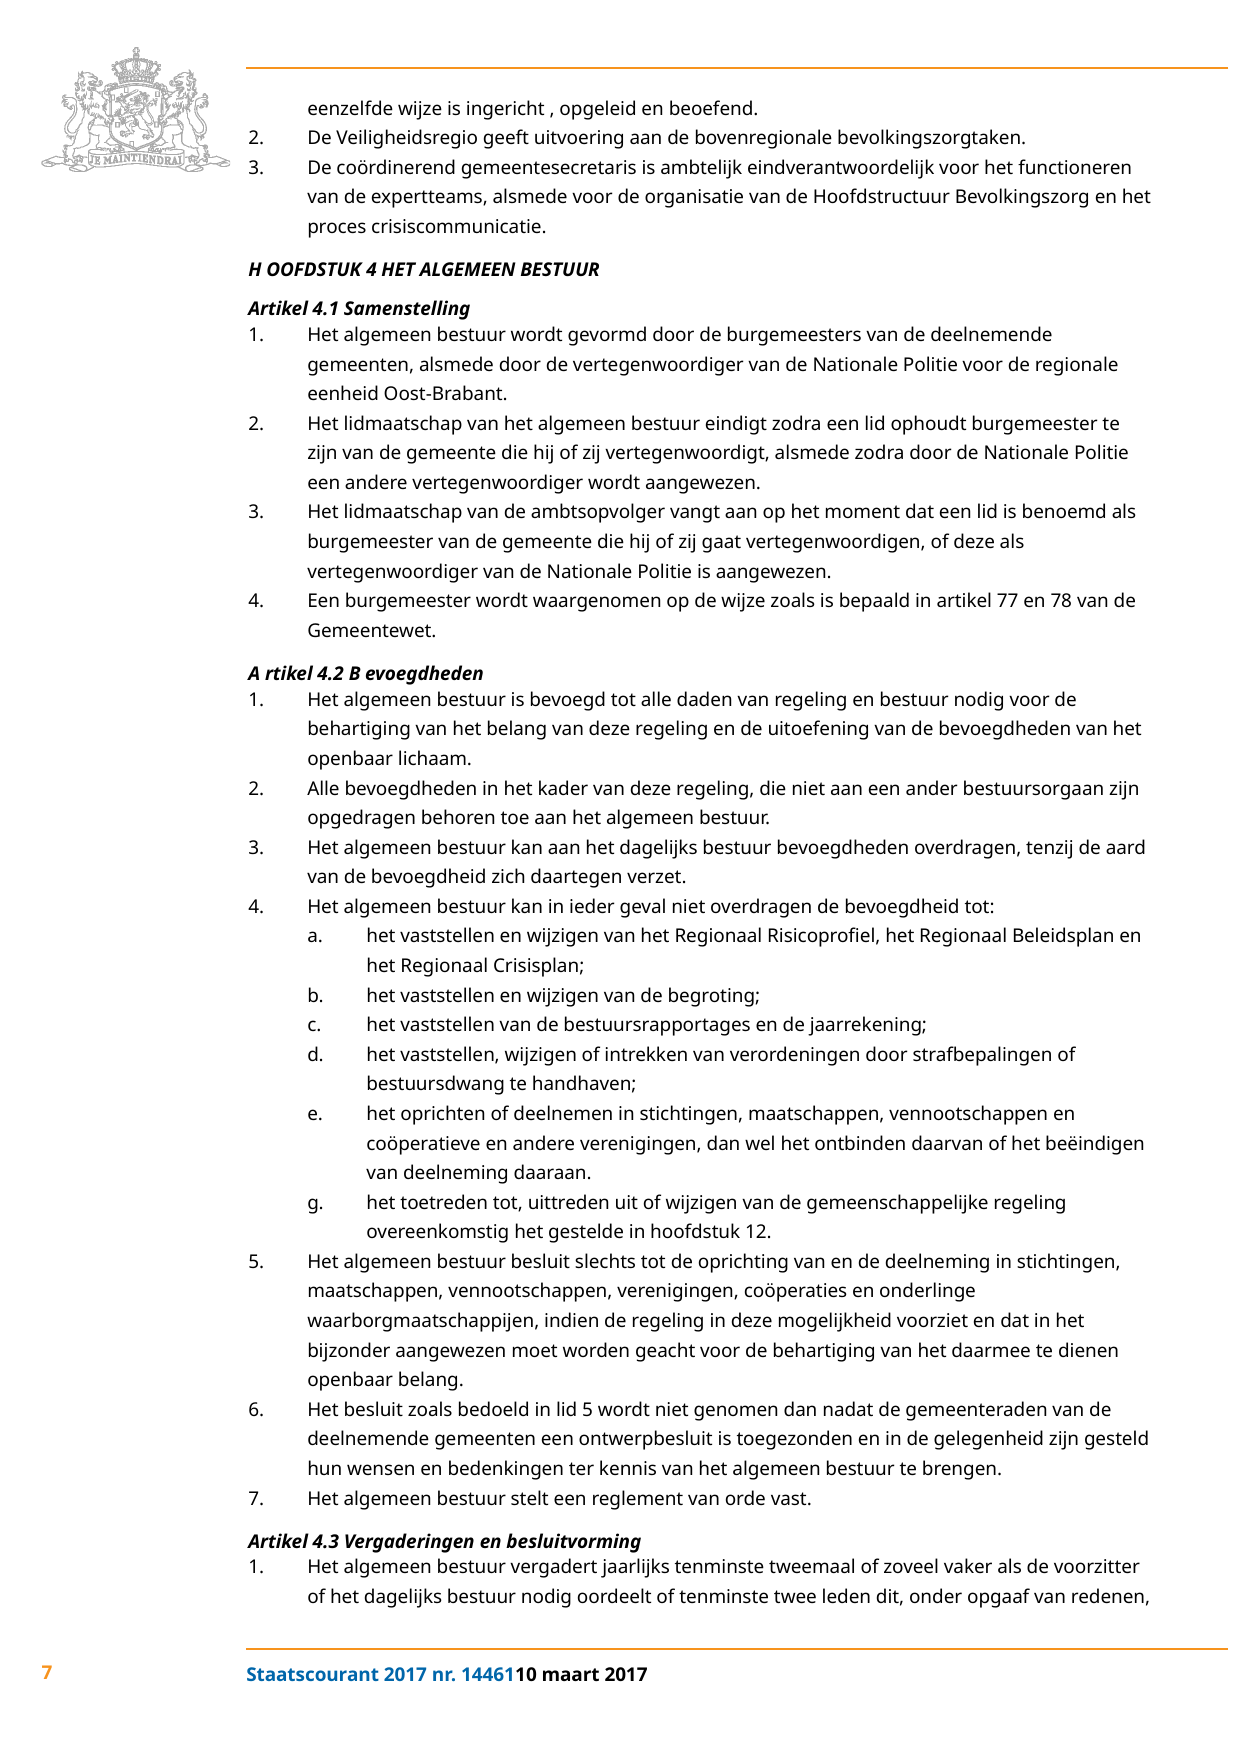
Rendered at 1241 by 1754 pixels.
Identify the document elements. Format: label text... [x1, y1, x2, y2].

list het vaststellen en wijzigen van het Regionaal Risicoprofiel, het Regionaal Beleidsplan en het Regionaal Crisisplan; [307, 923, 1152, 978]
list Het algemeen bestuur stelt een reglement van orde vast. [248, 1485, 1152, 1510]
list Het algemeen bestuur kan in ieder geval niet overdragen de bevoegdheid tot: [248, 893, 1152, 919]
list Het lidmaatschap van het algemeen bestuur eindigt zodra een lid ophoudt burgemeester te zijn van de gemeente die hij of zij vertegenwoordigt, alsmede zodra door de Nationale Politie een andere vertegenwoordiger wordt aangewezen. [248, 410, 1152, 495]
list Alle bevoegdheden in het kader van deze regeling, die niet aan een ander bestuursorgaan zijn opgedragen behoren toe aan het algemeen bestuur. [248, 775, 1152, 830]
list eenzelfde wijze is ingericht , opgeleid en beoefend. [248, 95, 1152, 121]
list het vaststellen en wijzigen van de begroting; [307, 982, 1152, 1007]
picture [41, 47, 231, 172]
list Het algemeen bestuur kan aan het dagelijks bestuur bevoegdheden overdragen, tenzij de aard van de bevoegdheid zich daartegen verzet. [248, 834, 1152, 889]
list het oprichten of deelnemen in stichtingen, maatschappen, vennootschappen en coöperatieve en andere verenigingen, dan wel het ontbinden daarvan of het beëindigen van deelneming daaraan. [307, 1100, 1152, 1185]
list Het algemeen bestuur is bevoegd tot alle daden van regeling en bestuur nodig voor de behartiging van het belang van deze regeling en de uitoefening van de bevoegdheden van het openbaar lichaam. [248, 686, 1152, 771]
list De coördinerend gemeentesecretaris is ambtelijk eindverantwoordelijk voor het functioneren van de expertteams, alsmede voor de organisatie van de Hoofdstructuur Bevolkingszorg en het proces crisiscommunicatie. [248, 154, 1152, 239]
text H OOFDSTUK 4 HET ALGEMEEN BESTUUR [248, 256, 1152, 282]
text Artikel 4.1 Samenstelling [248, 296, 1152, 321]
list De Veiligheidsregio geeft uitvoering aan de bovenregionale bevolkingszorgtaken. [248, 124, 1152, 150]
list het vaststellen van de bestuursrapportages en de jaarrekening; [307, 1011, 1152, 1037]
list Het algemeen bestuur wordt gevormd door de burgemeesters van de deelnemende gemeenten, alsmede door de vertegenwoordiger van de Nationale Politie voor de regionale eenheid Oost-Brabant. [248, 321, 1152, 406]
list Het lidmaatschap van de ambtsopvolger vangt aan op het moment dat een lid is benoemd als burgemeester van de gemeente die hij of zij gaat vertegenwoordigen, of deze als vertegenwoordiger van de Nationale Politie is aangewezen. [248, 499, 1152, 584]
list het vaststellen, wijzigen of intrekken van verordeningen door strafbepalingen of bestuursdwang te handhaven; [307, 1041, 1152, 1096]
text Artikel 4.3 Vergaderingen en besluitvorming [248, 1528, 1152, 1553]
text A rtikel 4.2 B evoegdheden [248, 660, 1152, 686]
list Een burgemeester wordt waargenomen op de wijze zoals is bepaald in artikel 77 en 78 van de Gemeentewet. [248, 587, 1152, 643]
list het toetreden tot, uittreden uit of wijzigen van de gemeenschappelijke regeling overeenkomstig het gestelde in hoofdstuk 12. [307, 1189, 1152, 1244]
list Het algemeen bestuur vergadert jaarlijks tenminste tweemaal of zoveel vaker als de voorzitter of het dagelijks bestuur nodig oordeelt of tenminste twee leden dit, onder opgaaf van redenen, [248, 1553, 1152, 1609]
list Het besluit zoals bedoeld in lid 5 wordt niet genomen dan nadat de gemeenteraden van de deelnemende gemeenten een ontwerpbesluit is toegezonden en in de gelegenheid zijn gesteld hun wensen en bedenkingen ter kennis van het algemeen bestuur te brengen. [248, 1396, 1152, 1481]
list Het algemeen bestuur besluit slechts tot de oprichting van en de deelneming in stichtingen, maatschappen, vennootschappen, verenigingen, coöperaties en onderlinge waarborgmaatschappijen, indien de regeling in deze mogelijkheid voorziet en dat in het bijzonder aangewezen moet worden geacht voor de behartiging van het daarmee te dienen openbaar belang. [248, 1248, 1152, 1392]
